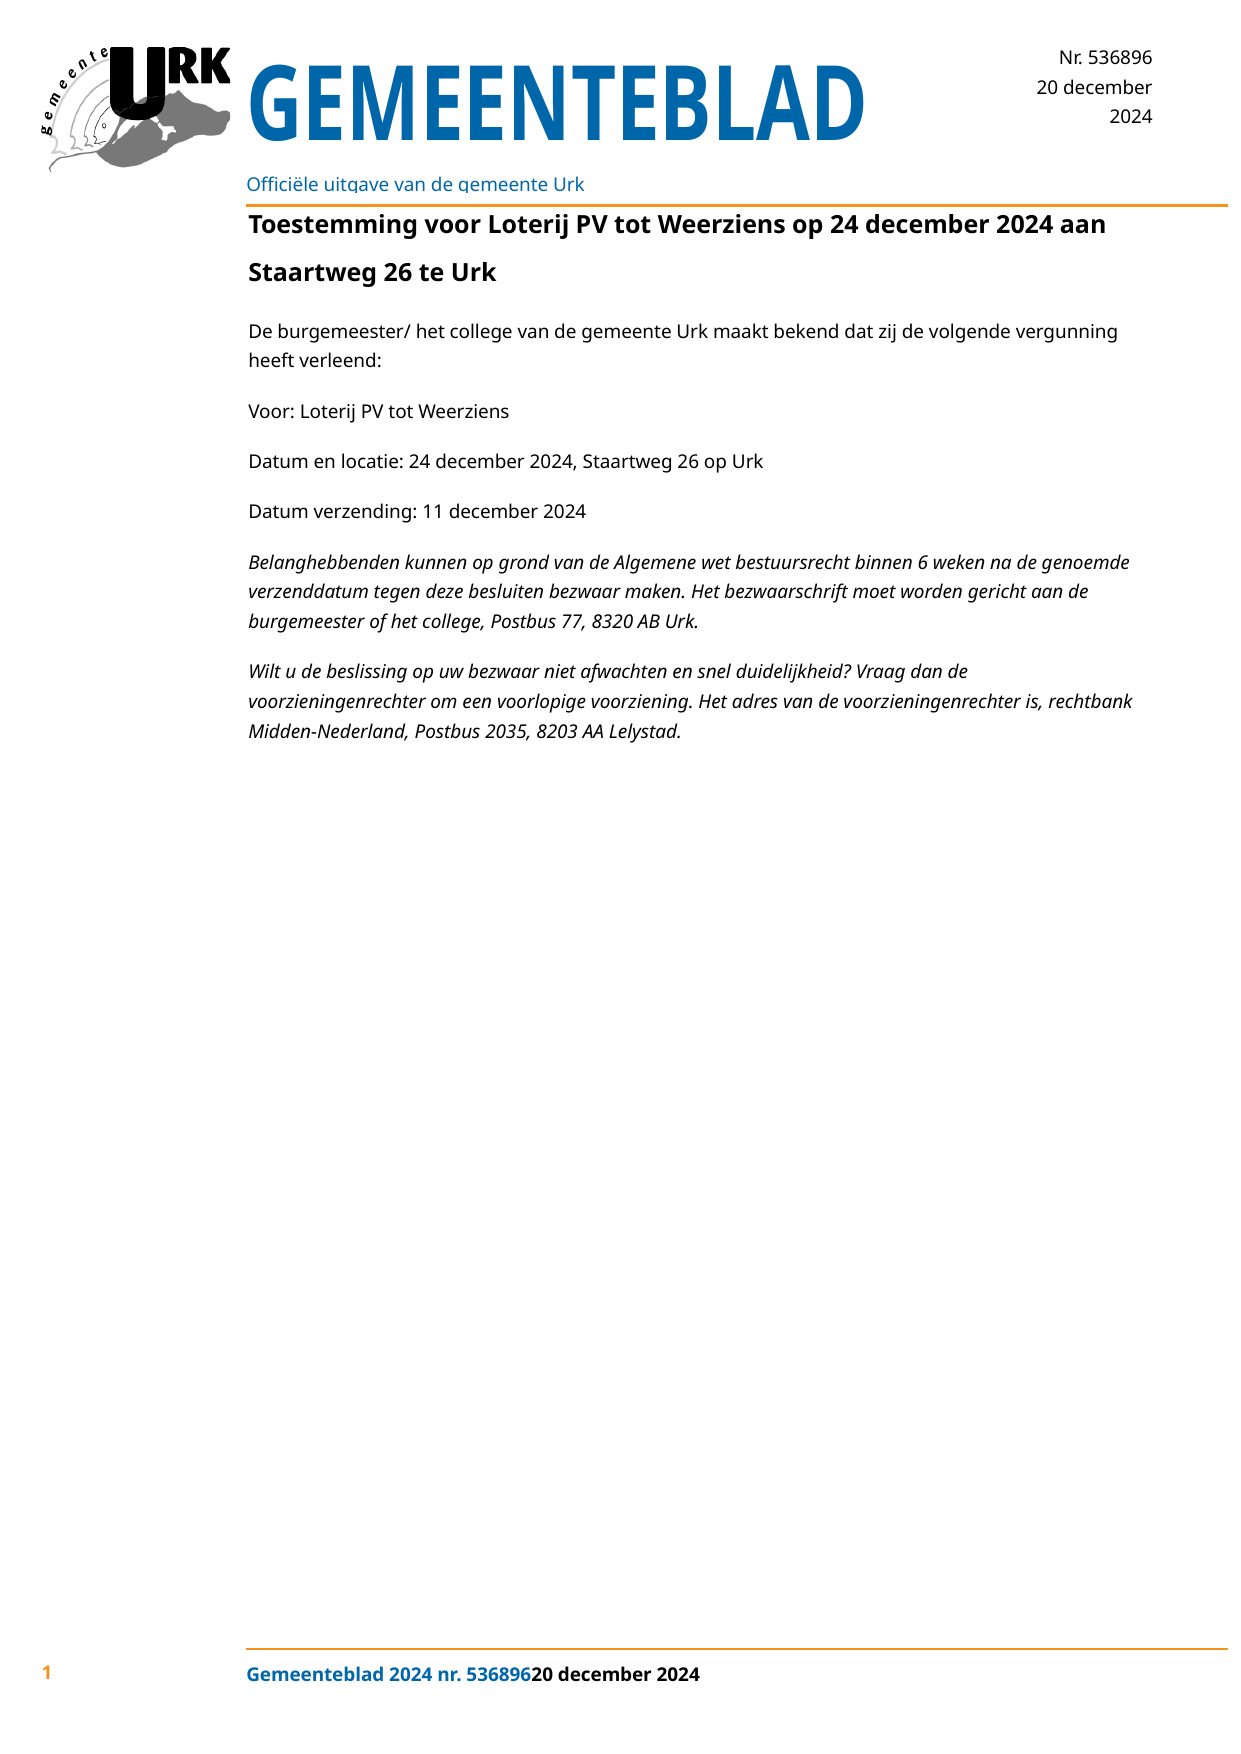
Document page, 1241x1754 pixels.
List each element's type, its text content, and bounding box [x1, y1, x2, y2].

picture [41, 47, 231, 172]
text Voor: Loterij PV tot Weerziens [248, 398, 1152, 424]
text Toestemming voor Loterij PV tot Weerziens op 24 december 2024 aan Staartweg 26 te Urk [248, 207, 1152, 288]
text Datum verzending: 11 december 2024 [248, 499, 1152, 524]
text Belanghebbenden kunnen op grond van de Algemene wet bestuursrecht binnen 6 weken na de genoemde verzenddatum tegen deze besluiten bezwaar maken. Het bezwaarschrift moet worden gericht aan de burgemeester of het college, Postbus 77, 8320 AB Urk. [248, 549, 1152, 634]
text Datum en locatie: 24 december 2024, Staartweg 26 op Urk [248, 448, 1152, 474]
text Wilt u de beslissing op uw bezwaar niet afwachten en snel duidelijkheid? Vraag dan de voorzieningenrechter om een voorlopige voorziening. Het adres van de voorzieningenrechter is, rechtbank Midden-Nederland, Postbus 2035, 8203 AA Lelystad. [248, 659, 1152, 744]
text De burgemeester/ het college van de gemeente Urk maakt bekend dat zij de volgende vergunning heeft verleend: [248, 318, 1152, 373]
